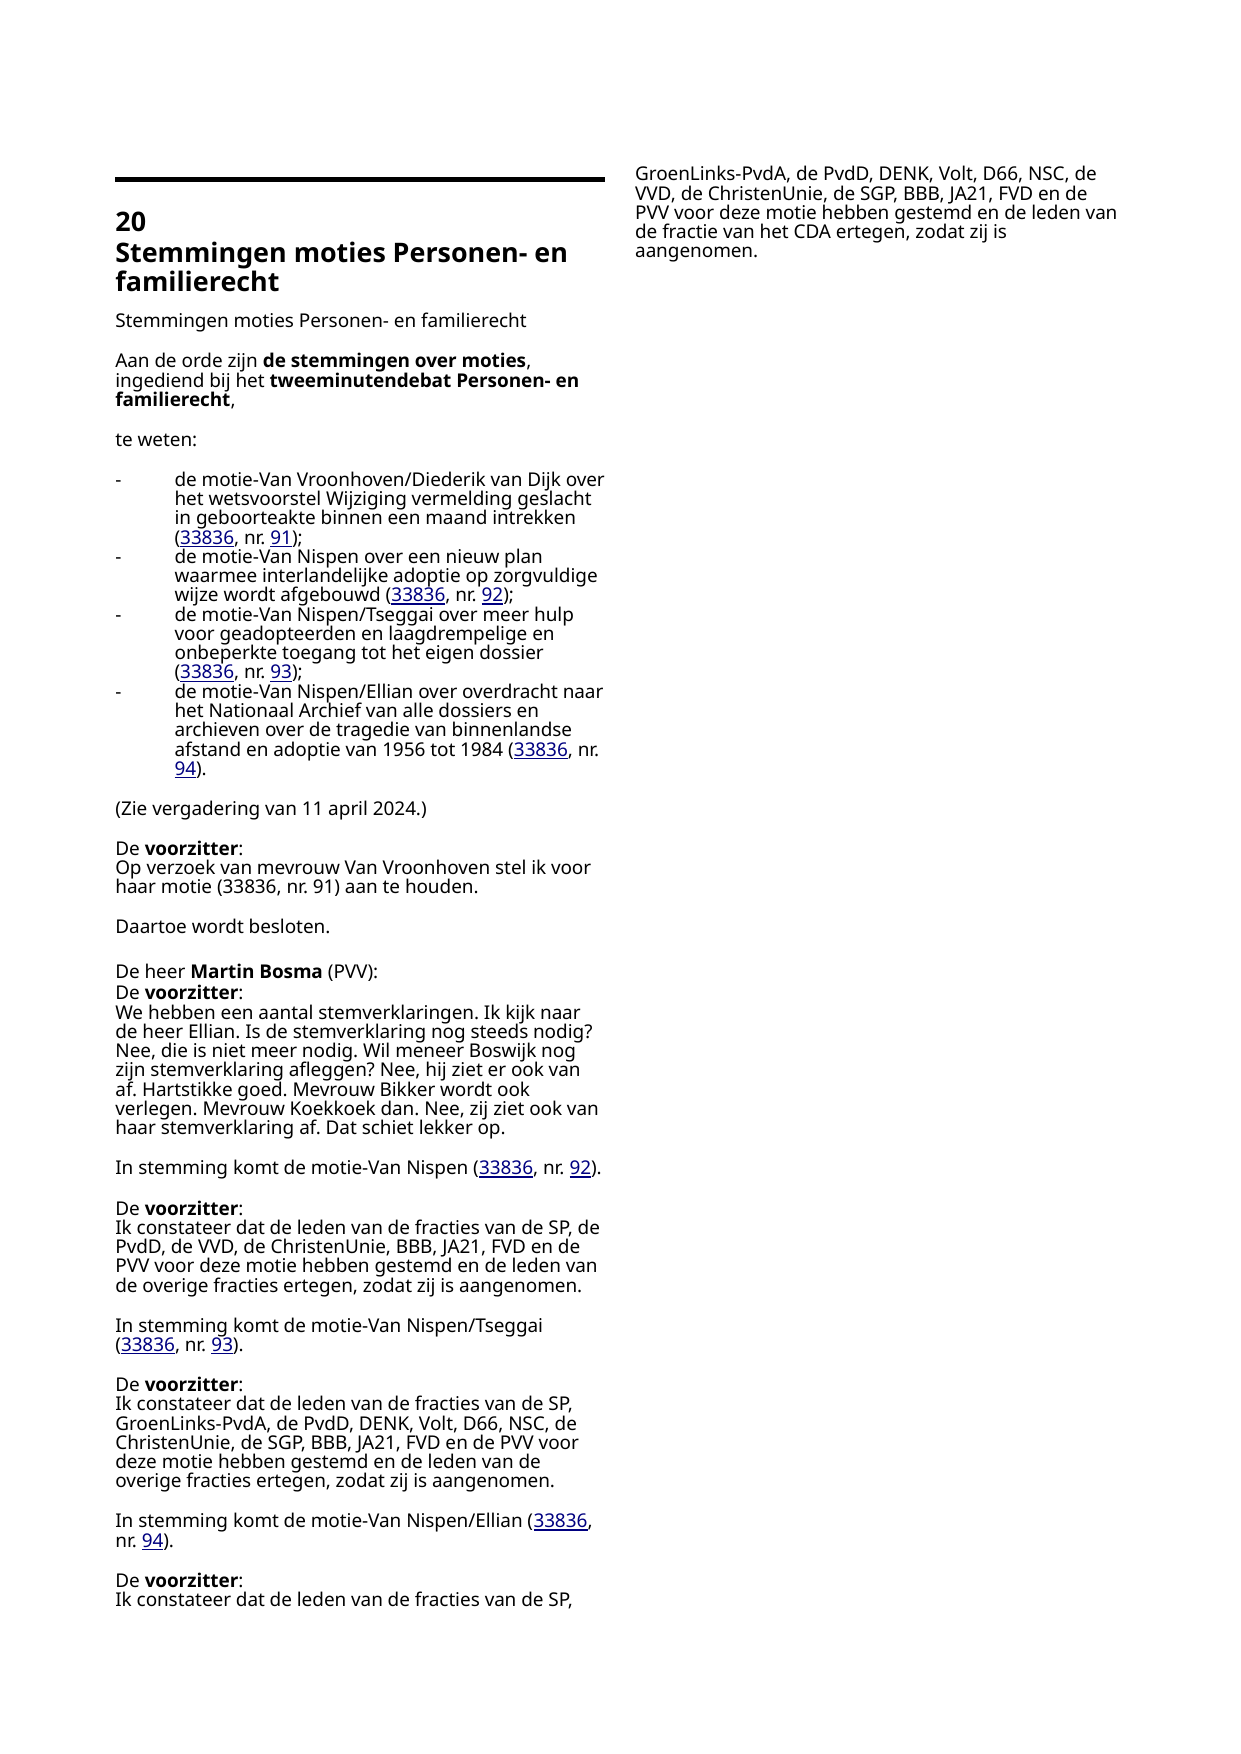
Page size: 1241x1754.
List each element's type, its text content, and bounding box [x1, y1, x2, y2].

text Daartoe wordt besloten. [115, 918, 605, 938]
text De heer Martin Bosma (PVV): [115, 959, 605, 984]
text De voorzitter: [115, 1572, 605, 1591]
text In stemming komt de motie-Van Nispen/Ellian (33836, nr. 94). [115, 1512, 605, 1551]
text Stemmingen moties Personen- en familierecht [115, 312, 605, 332]
text De voorzitter: [115, 840, 605, 859]
text Ik constateer dat de leden van de fracties van de SP, GroenLinks-PvdA, de PvdD, DENK, Volt, D66, NSC, de ChristenUnie, de SGP, BBB, JA21, FVD en de PVV voor deze motie hebben gestemd en de leden van de overige fracties ertegen, zodat zij is aangenomen. [115, 1395, 605, 1492]
list de motie-Van Nispen over een nieuw plan waarmee interlandelijke adoptie op zorgvuldige wijze wordt afgebouwd (33836, nr. 92); [115, 548, 605, 606]
text GroenLinks-PvdA, de PvdD, DENK, Volt, D66, NSC, de VVD, de ChristenUnie, de SGP, BBB, JA21, FVD en de PVV voor deze motie hebben gestemd en de leden van de fractie van het CDA ertegen, zodat zij is aangenomen. [635, 165, 1125, 262]
text Stemmingen moties Personen- en familierecht [115, 239, 605, 312]
text 20 [115, 203, 605, 239]
text Op verzoek van mevrouw Van Vroonhoven stel ik voor haar motie (33836, nr. 91) aan te houden. [115, 859, 605, 898]
text In stemming komt de motie-Van Nispen/Tseggai (33836, nr. 93). [115, 1317, 605, 1355]
text In stemming komt de motie-Van Nispen (33836, nr. 92). [115, 1159, 605, 1179]
text De voorzitter: [115, 1199, 605, 1219]
text te weten: [115, 431, 605, 450]
text De voorzitter: [115, 1376, 605, 1395]
text We hebben een aantal stemverklaringen. Ik kijk naar de heer Ellian. Is de stemverklaring nog steeds nodig? Nee, die is niet meer nodig. Wil meneer Boswijk nog zijn stemverklaring afleggen? Nee, hij ziet er ook van af. Hartstikke goed. Mevrouw Bikker wordt ook verlegen. Mevrouw Koekkoek dan. Nee, zij ziet ook van haar stemverklaring af. Dat schiet lekker op. [115, 1004, 605, 1138]
text Aan de orde zijn de stemmingen over moties, ingediend bij het tweeminutendebat Personen- en familierecht, [115, 352, 605, 410]
text (Zie vergadering van 11 april 2024.) [115, 800, 605, 819]
list de motie-Van Vroonhoven/Diederik van Dijk over het wetsvoorstel Wijziging vermelding geslacht in geboorteakte binnen een maand intrekken (33836, nr. 91); [115, 471, 605, 548]
text De voorzitter: [115, 984, 605, 1004]
text Ik constateer dat de leden van de fracties van de SP, de PvdD, de VVD, de ChristenUnie, BBB, JA21, FVD en de PVV voor deze motie hebben gestemd en de leden van de overige fracties ertegen, zodat zij is aangenomen. [115, 1219, 605, 1296]
text Ik constateer dat de leden van de fracties van de SP, [115, 1591, 605, 1610]
list de motie-Van Nispen/Tseggai over meer hulp voor geadopteerden en laagdrempelige en onbeperkte toegang tot het eigen dossier (33836, nr. 93); [115, 606, 605, 683]
list de motie-Van Nispen/Ellian over overdracht naar het Nationaal Archief van alle dossiers en archieven over de tragedie van binnenlandse afstand en adoptie van 1956 tot 1984 (33836, nr. 94). [115, 683, 605, 779]
